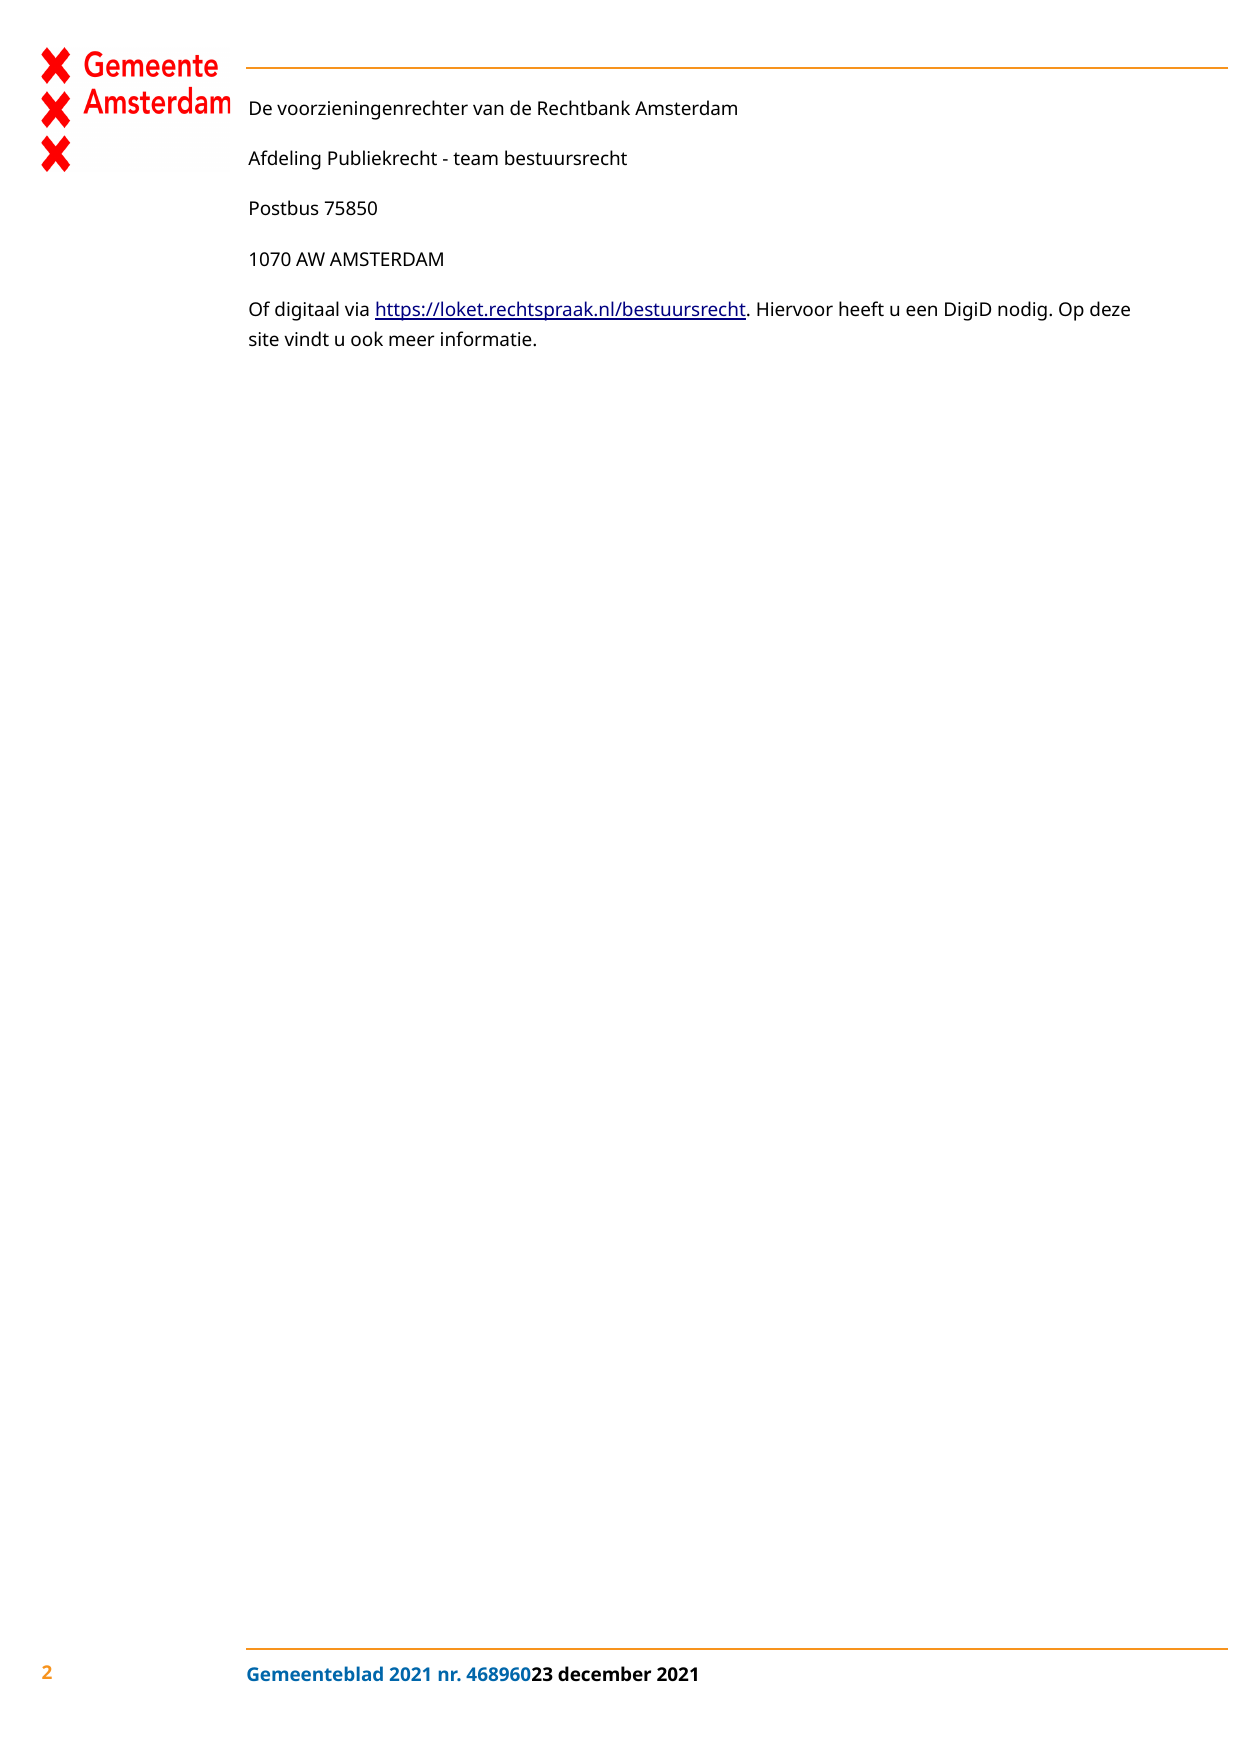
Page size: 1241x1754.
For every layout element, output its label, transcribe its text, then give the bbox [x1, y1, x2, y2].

text 1070 AW AMSTERDAM [248, 246, 1152, 272]
text Of digitaal via https://loket.rechtspraak.nl/bestuursrecht. Hiervoor heeft u een DigiD nodig. Op deze site vindt u ook meer informatie. [248, 296, 1152, 352]
text Postbus 75850 [248, 196, 1152, 221]
picture [41, 47, 231, 172]
text Afdeling Publiekrecht - team bestuursrecht [248, 145, 1152, 171]
text De voorzieningenrechter van de Rechtbank Amsterdam [248, 95, 1152, 121]
